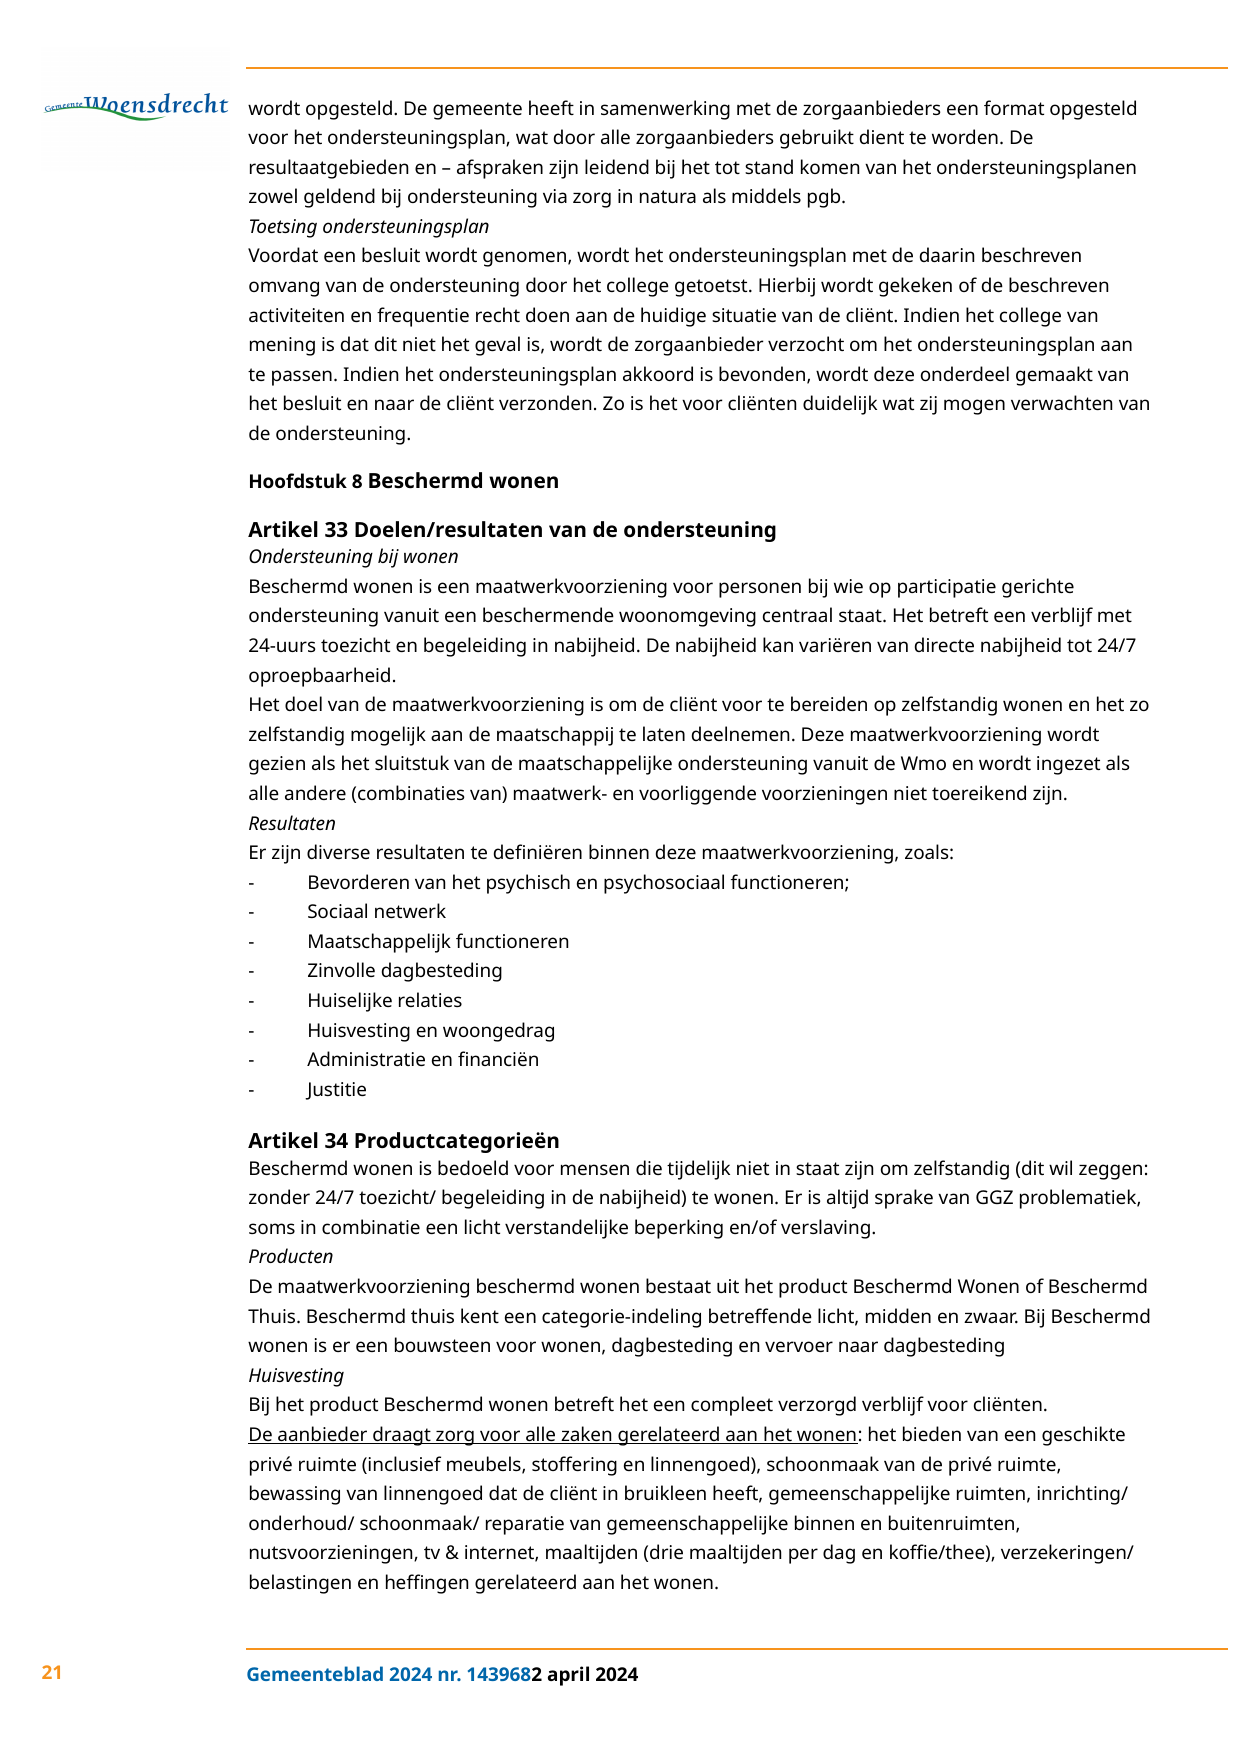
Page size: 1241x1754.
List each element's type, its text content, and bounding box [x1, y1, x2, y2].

text De aanbieder draagt zorg voor alle zaken gerelateerd aan het wonen: het bieden van een geschikte privé ruimte (inclusief meubels, stoffering en linnengoed), schoonmaak van de privé ruimte, bewassing van linnengoed dat de cliënt in bruikleen heeft, gemeenschappelijke ruimten, inrichting/ onderhoud/ schoonmaak/ reparatie van gemeenschappelijke binnen en buitenruimten, nutsvoorzieningen, tv & internet, maaltijden (drie maaltijden per dag en koffie/thee), verzekeringen/ belastingen en heffingen gerelateerd aan het wonen. [248, 1421, 1152, 1595]
text Artikel 34 Productcategorieën [248, 1126, 1152, 1155]
text Het doel van de maatwerkvoorziening is om de cliënt voor te bereiden op zelfstandig wonen en het zo zelfstandig mogelijk aan de maatschappij te laten deelnemen. Deze maatwerkvoorziening wordt gezien als het sluitstuk van de maatschappelijke ondersteuning vanuit de Wmo en wordt ingezet als alle andere (combinaties van) maatwerk- en voorliggende voorzieningen niet toereikend zijn. [248, 691, 1152, 806]
picture [41, 47, 231, 172]
text Producten [248, 1244, 1152, 1269]
list Maatschappelijk functioneren [248, 928, 1152, 954]
text wordt opgesteld. De gemeente heeft in samenwerking met de zorgaanbieders een format opgesteld voor het ondersteuningsplan, wat door alle zorgaanbieders gebruikt dient te worden. De resultaatgebieden en – afspraken zijn leidend bij het tot stand komen van het ondersteuningsplanen zowel geldend bij ondersteuning via zorg in natura als middels pgb. [248, 95, 1152, 209]
list Bevorderen van het psychisch en psychosociaal functioneren; [248, 869, 1152, 895]
list Huiselijke relaties [248, 987, 1152, 1013]
list Sociaal netwerk [248, 898, 1152, 924]
text Beschermd wonen is een maatwerkvoorziening voor personen bij wie op participatie gerichte ondersteuning vanuit een beschermende woonomgeving centraal staat. Het betreft een verblijf met 24-uurs toezicht en begeleiding in nabijheid. De nabijheid kan variëren van directe nabijheid tot 24/7 oproepbaarheid. [248, 573, 1152, 688]
text De maatwerkvoorziening beschermd wonen bestaat uit het product Beschermd Wonen of Beschermd Thuis. Beschermd thuis kent een categorie-indeling betreffende licht, midden en zwaar. Bij Beschermd wonen is er een bouwsteen voor wonen, dagbesteding en vervoer naar dagbesteding [248, 1273, 1152, 1358]
list Administratie en financiën [248, 1046, 1152, 1072]
list Justitie [248, 1076, 1152, 1102]
text Toetsing ondersteuningsplan [248, 213, 1152, 239]
text Beschermd wonen is bedoeld voor mensen die tijdelijk niet in staat zijn om zelfstandig (dit wil zeggen: zonder 24/7 toezicht/ begeleiding in de nabijheid) te wonen. Er is altijd sprake van GGZ problematiek, soms in combinatie een licht verstandelijke beperking en/of verslaving. [248, 1155, 1152, 1240]
list Zinvolle dagbesteding [248, 958, 1152, 983]
text Er zijn diverse resultaten te definiëren binnen deze maatwerkvoorziening, zoals: [248, 839, 1152, 865]
text Voordat een besluit wordt genomen, wordt het ondersteuningsplan met de daarin beschreven omvang van de ondersteuning door het college getoetst. Hierbij wordt gekeken of de beschreven activiteiten en frequentie recht doen aan de huidige situatie van de cliënt. Indien het college van mening is dat dit niet het geval is, wordt de zorgaanbieder verzocht om het ondersteuningsplan aan te passen. Indien het ondersteuningsplan akkoord is bevonden, wordt deze onderdeel gemaakt van het besluit en naar de cliënt verzonden. Zo is het voor cliënten duidelijk wat zij mogen verwachten van de ondersteuning. [248, 243, 1152, 446]
text Resultaten [248, 810, 1152, 836]
text Ondersteuning bij wonen [248, 543, 1152, 569]
text Artikel 33 Doelen/resultaten van de ondersteuning [248, 515, 1152, 543]
text Huisvesting [248, 1362, 1152, 1388]
text Hoofdstuk 8 Beschermd wonen [248, 466, 1152, 494]
list Huisvesting en woongedrag [248, 1017, 1152, 1043]
text Bij het product Beschermd wonen betreft het een compleet verzorgd verblijf voor cliënten. [248, 1392, 1152, 1417]
